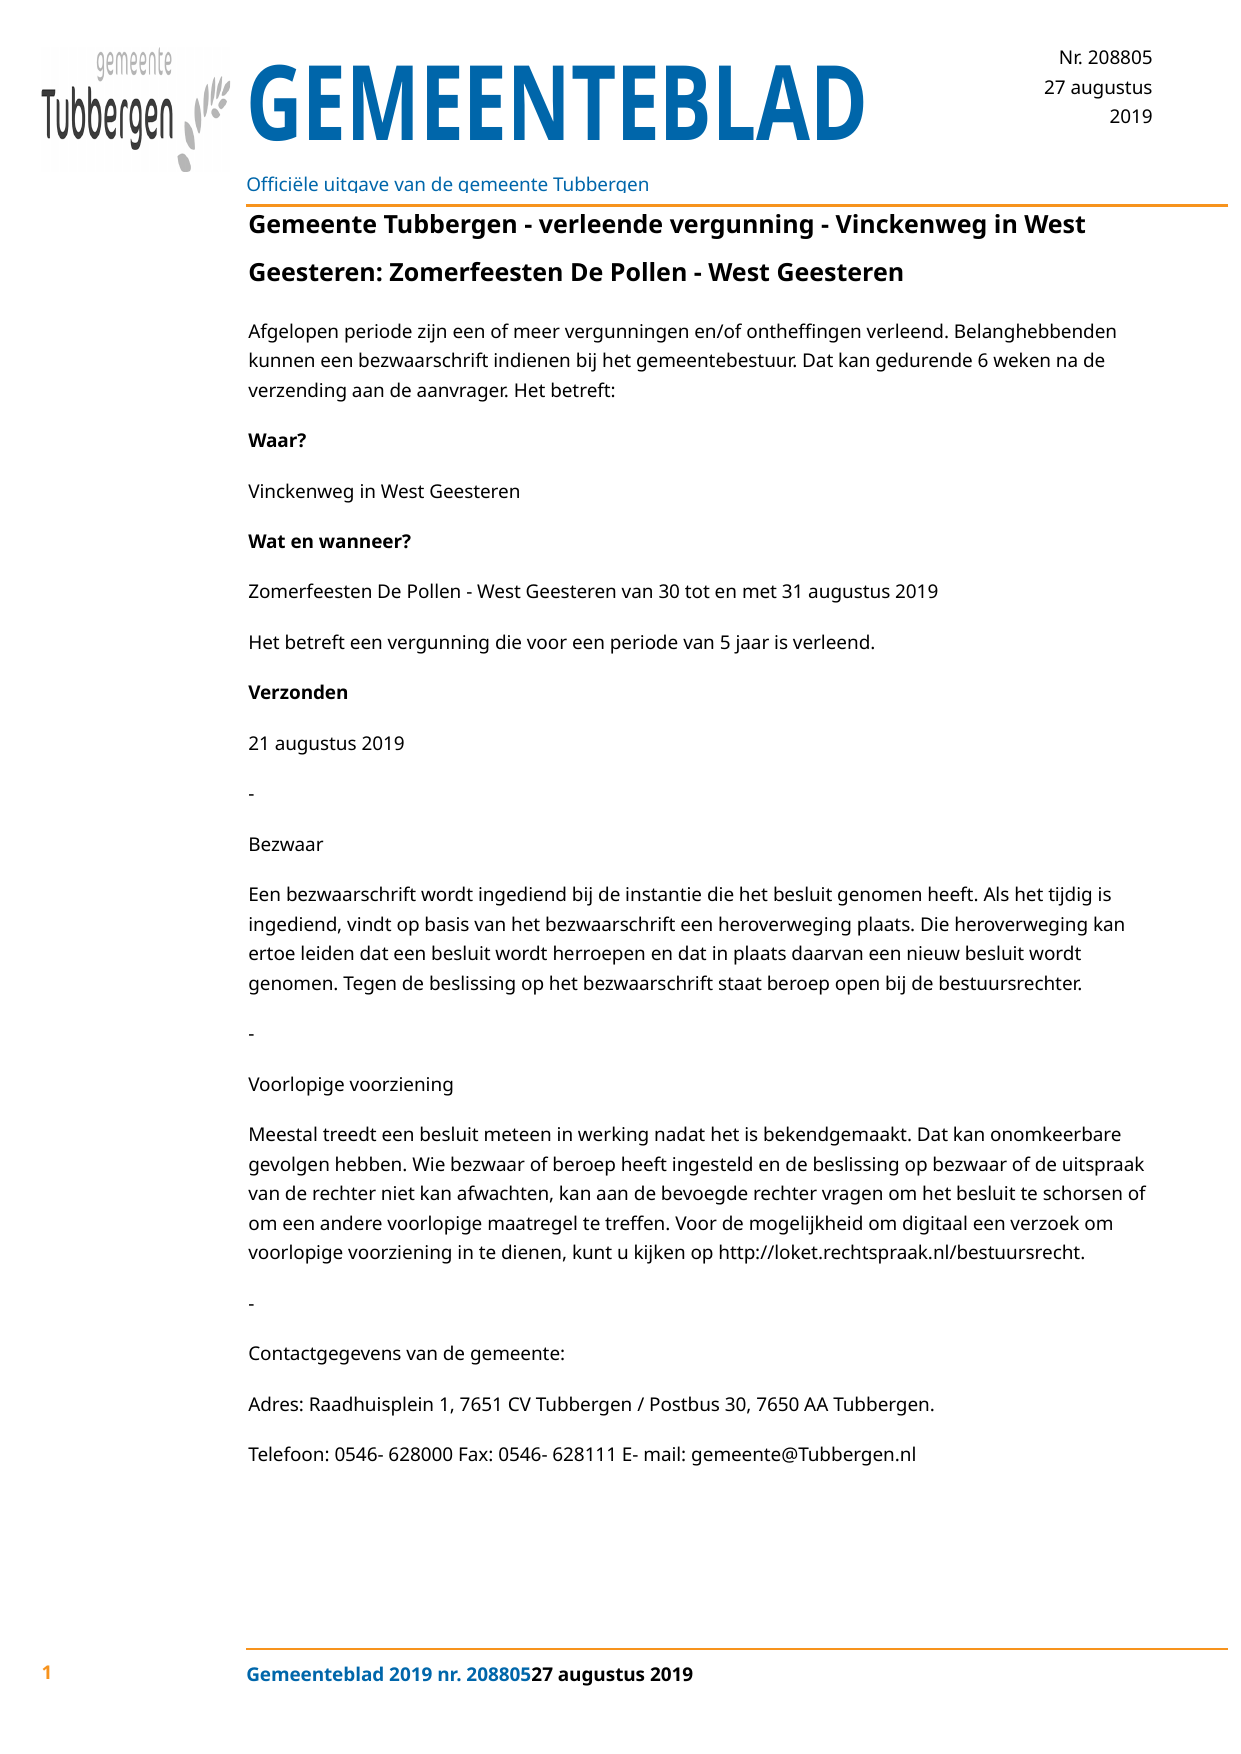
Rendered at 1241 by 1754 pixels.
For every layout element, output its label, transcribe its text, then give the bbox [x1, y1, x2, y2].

text Meestal treedt een besluit meteen in werking nadat het is bekendgemaakt. Dat kan onomkeerbare gevolgen hebben. Wie bezwaar of beroep heeft ingesteld en de beslissing op bezwaar of de uitspraak van de rechter niet kan afwachten, kan aan de bevoegde rechter vragen om het besluit te schorsen of om een andere voorlopige maatregel te treffen. Voor de mogelijkheid om digitaal een verzoek om voorlopige voorziening in te dienen, kunt u kijken op http://loket.rechtspraak.nl/bestuursrecht. [248, 1121, 1152, 1265]
text Vinckenweg in West Geesteren [248, 478, 1152, 504]
text Verzonden [248, 679, 1152, 705]
text Wat en wanneer? [248, 528, 1152, 554]
text Gemeente Tubbergen - verleende vergunning - Vinckenweg in West Geesteren: Zomerfeesten De Pollen - West Geesteren [248, 207, 1152, 288]
text - [248, 1290, 1152, 1316]
text - [248, 1020, 1152, 1046]
text Zomerfeesten De Pollen - West Geesteren van 30 tot en met 31 augustus 2019 [248, 579, 1152, 604]
text 21 augustus 2019 [248, 730, 1152, 756]
text Het betreft een vergunning die voor een periode van 5 jaar is verleend. [248, 629, 1152, 655]
picture [41, 47, 231, 172]
text Bezwaar [248, 831, 1152, 857]
text Contactgegevens van de gemeente: [248, 1340, 1152, 1366]
text Telefoon: 0546- 628000 Fax: 0546- 628111 E- mail: gemeente@Tubbergen.nl [248, 1441, 1152, 1467]
text - [248, 780, 1152, 806]
text Afgelopen periode zijn een of meer vergunningen en/of ontheffingen verleend. Belanghebbenden kunnen een bezwaarschrift indienen bij het gemeentebestuur. Dat kan gedurende 6 weken na de verzending aan de aanvrager. Het betreft: [248, 318, 1152, 403]
text Een bezwaarschrift wordt ingediend bij de instantie die het besluit genomen heeft. Als het tijdig is ingediend, vindt op basis van het bezwaarschrift een heroverweging plaats. Die heroverweging kan ertoe leiden dat een besluit wordt herroepen en dat in plaats daarvan een nieuw besluit wordt genomen. Tegen de beslissing op het bezwaarschrift staat beroep open bij de bestuursrechter. [248, 881, 1152, 996]
text Adres: Raadhuisplein 1, 7651 CV Tubbergen / Postbus 30, 7650 AA Tubbergen. [248, 1391, 1152, 1417]
text Waar? [248, 427, 1152, 453]
text Voorlopige voorziening [248, 1071, 1152, 1097]
